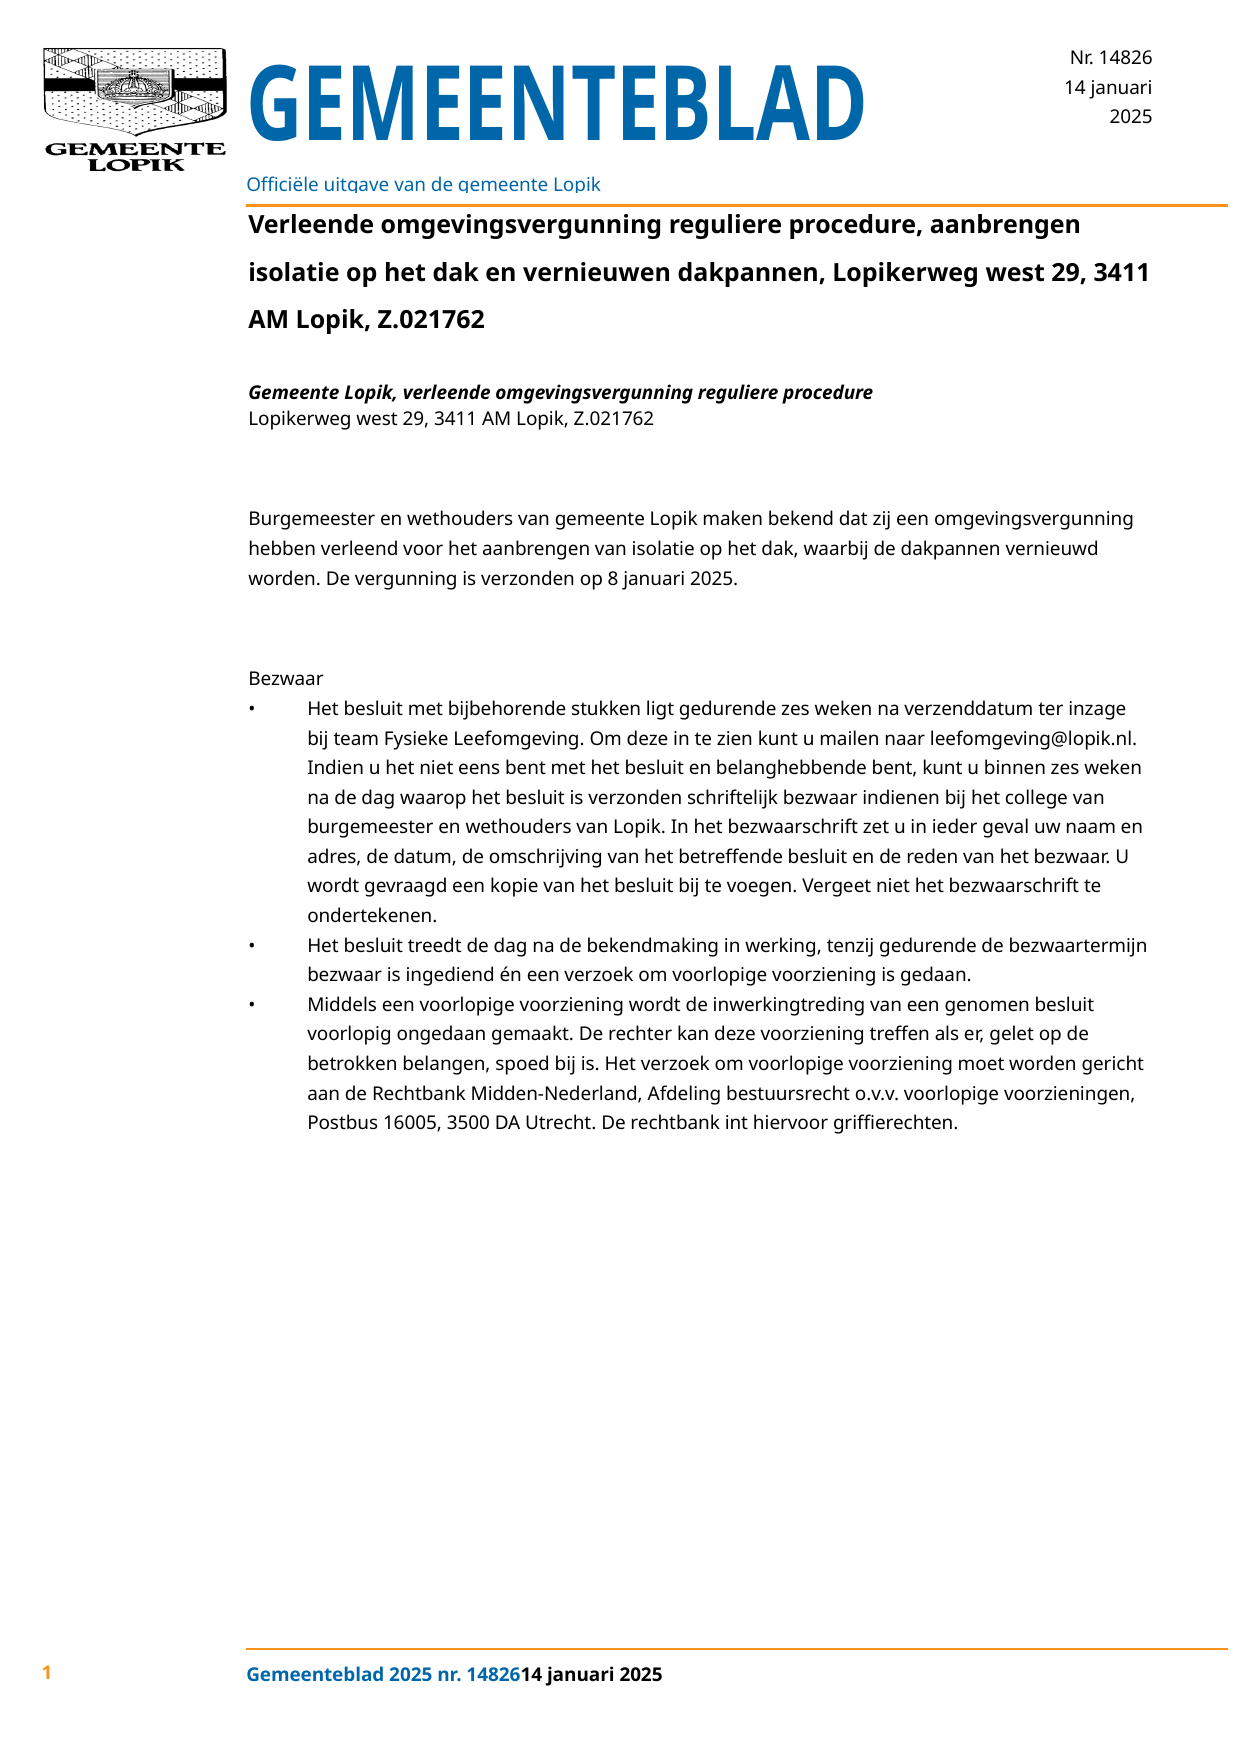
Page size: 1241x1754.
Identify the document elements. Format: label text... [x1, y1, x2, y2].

text Bezwaar [248, 666, 1152, 691]
picture [41, 47, 231, 172]
text Burgemeester en wethouders van gemeente Lopik maken bekend dat zij een omgevingsvergunning hebben verleend voor het aanbrengen van isolatie op het dak, waarbij de dakpannen vernieuwd worden. De vergunning is verzonden op 8 januari 2025. [248, 506, 1152, 591]
text Lopikerweg west 29, 3411 AM Lopik, Z.021762 [248, 405, 1152, 431]
text Verleende omgevingsvergunning reguliere procedure, aanbrengen isolatie op het dak en vernieuwen dakpannen, Lopikerweg west 29, 3411 AM Lopik, Z.021762 [248, 207, 1152, 336]
list Middels een voorlopige voorziening wordt de inwerkingtreding van een genomen besluit voorlopig ongedaan gemaakt. De rechter kan deze voorziening treffen als er, gelet op de betrokken belangen, spoed bij is. Het verzoek om voorlopige voorziening moet worden gericht aan de Rechtbank Midden-Nederland, Afdeling bestuursrecht o.v.v. voorlopige voorzieningen, Postbus 16005, 3500 DA Utrecht. De rechtbank int hiervoor griffierechten. [248, 991, 1152, 1135]
text Gemeente Lopik, verleende omgevingsvergunning reguliere procedure [248, 379, 1152, 405]
list Het besluit met bijbehorende stukken ligt gedurende zes weken na verzenddatum ter inzage bij team Fysieke Leefomgeving. Om deze in te zien kunt u mailen naar leefomgeving@lopik.nl. Indien u het niet eens bent met het besluit en belanghebbende bent, kunt u binnen zes weken na de dag waarop het besluit is verzonden schriftelijk bezwaar indienen bij het college van burgemeester en wethouders van Lopik. In het bezwaarschrift zet u in ieder geval uw naam en adres, de datum, de omschrijving van het betreffende besluit en de reden van het bezwaar. U wordt gevraagd een kopie van het besluit bij te voegen. Vergeet niet het bezwaarschrift te ondertekenen. [248, 695, 1152, 928]
list Het besluit treedt de dag na de bekendmaking in werking, tenzij gedurende de bezwaartermijn bezwaar is ingediend én een verzoek om voorlopige voorziening is gedaan. [248, 932, 1152, 987]
